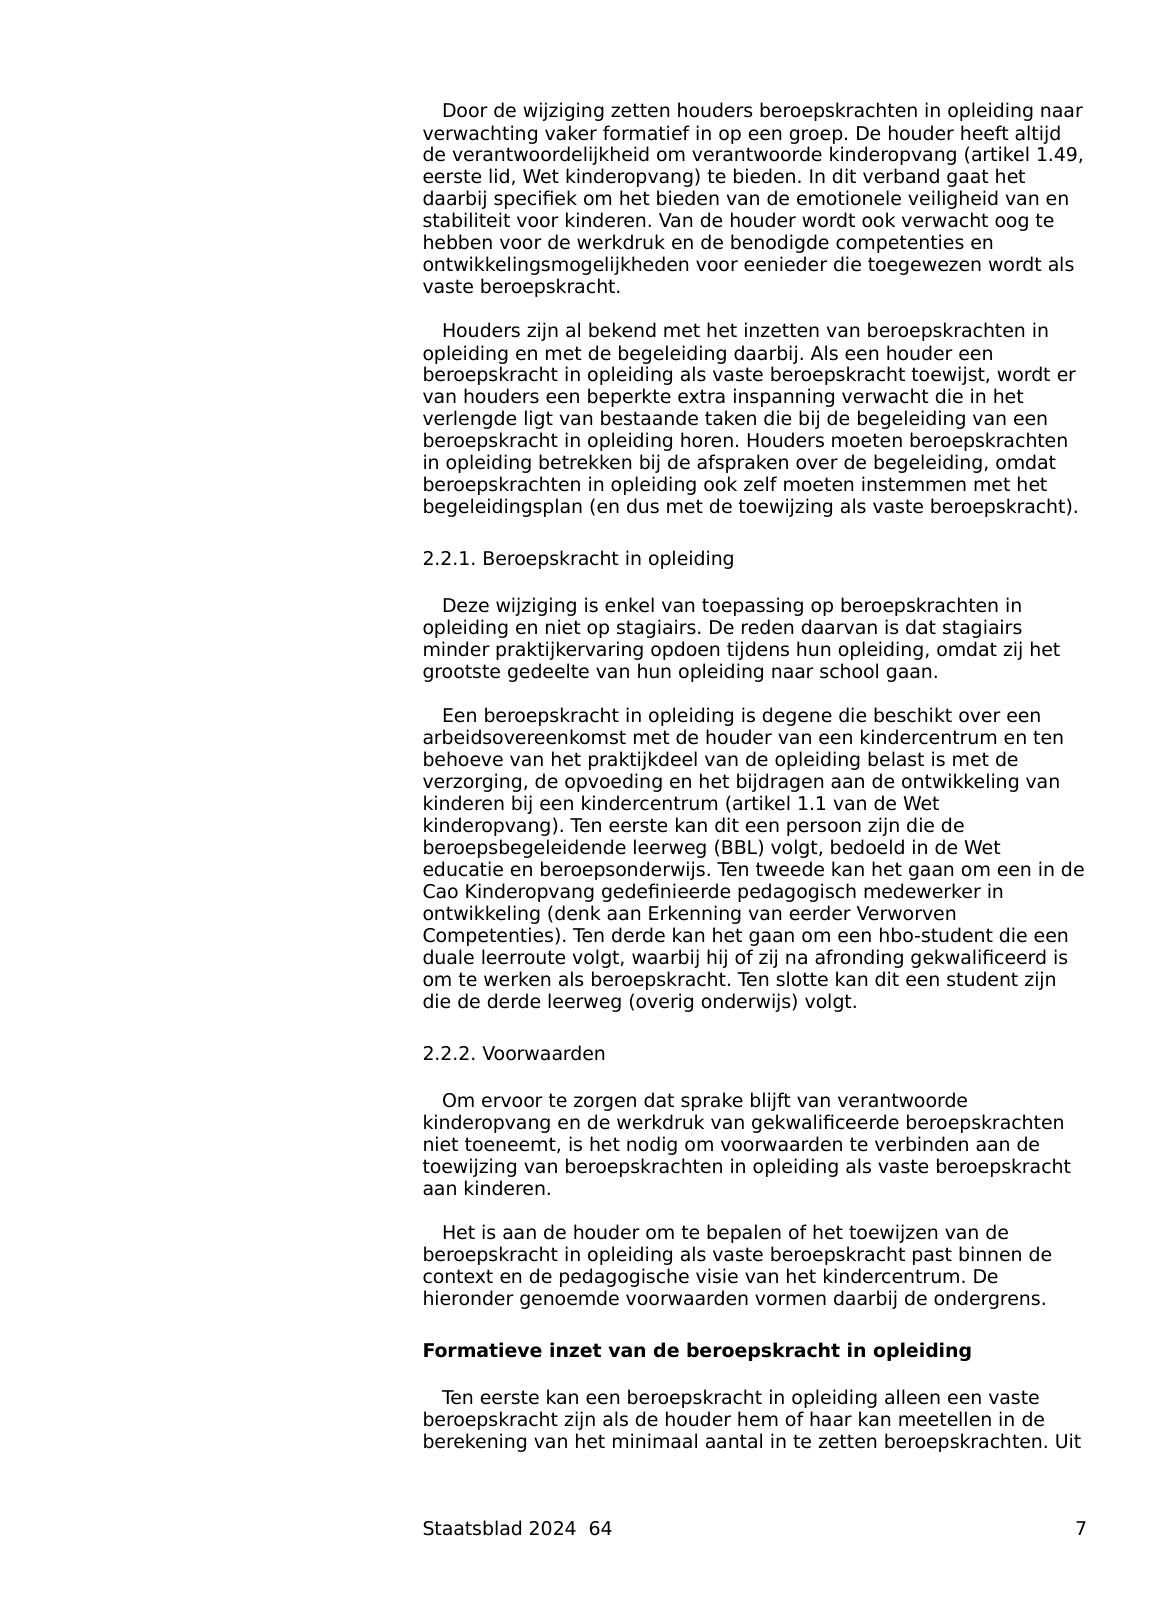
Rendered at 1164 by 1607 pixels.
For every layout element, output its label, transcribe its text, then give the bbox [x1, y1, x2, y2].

text Deze wijziging is enkel van toepassing op beroepskrachten in opleiding en niet op stagiairs. De reden daarvan is dat stagiairs minder praktijkervaring opdoen tijdens hun opleiding, omdat zij het grootste gedeelte van hun opleiding naar school gaan. [422, 595, 1087, 683]
subtitle Formatieve inzet van de beroepskracht in opleiding [422, 1340, 1087, 1362]
subtitle 2.2.1. Beroepskracht in opleiding [422, 548, 1087, 570]
text Houders zijn al bekend met het inzetten van beroepskrachten in opleiding en met de begeleiding daarbij. Als een houder een beroepskracht in opleiding als vaste beroepskracht toewijst, wordt er van houders een beperkte extra inspanning verwacht die in het verlengde ligt van bestaande taken die bij de begeleiding van een beroepskracht in opleiding horen. Houders moeten beroepskrachten in opleiding betrekken bij de afspraken over de begeleiding, omdat beroepskrachten in opleiding ook zelf moeten instemmen met het begeleidingsplan (en dus met de toewijzing als vaste beroepskracht). [422, 320, 1087, 518]
text Ten eerste kan een beroepskracht in opleiding alleen een vaste beroepskracht zijn als de houder hem of haar kan meetellen in de berekening van het minimaal aantal in te zetten beroepskrachten. Uit [422, 1387, 1087, 1453]
text Het is aan de houder om te bepalen of het toewijzen van de beroepskracht in opleiding als vaste beroepskracht past binnen de context en de pedagogische visie van het kindercentrum. De hieronder genoemde voorwaarden vormen daarbij de ondergrens. [422, 1222, 1087, 1310]
text Door de wijziging zetten houders beroepskrachten in opleiding naar verwachting vaker formatief in op een groep. De houder heeft altijd de verantwoordelijkheid om verantwoorde kinderopvang (artikel 1.49, eerste lid, Wet kinderopvang) te bieden. In dit verband gaat het daarbij specifiek om het bieden van de emotionele veiligheid van en stabiliteit voor kinderen. Van de houder wordt ook verwacht oog te hebben voor de werkdruk en de benodigde competenties en ontwikkelingsmogelijkheden voor eenieder die toegewezen wordt als vaste beroepskracht. [422, 100, 1087, 298]
text Een beroepskracht in opleiding is degene die beschikt over een arbeidsovereenkomst met de houder van een kindercentrum en ten behoeve van het praktijkdeel van de opleiding belast is met de verzorging, de opvoeding en het bijdragen aan de ontwikkeling van kinderen bij een kindercentrum (artikel 1.1 van de Wet kinderopvang). Ten eerste kan dit een persoon zijn die de beroepsbegeleidende leerweg (BBL) volgt, bedoeld in de Wet educatie en beroepsonderwijs. Ten tweede kan het gaan om een in de Cao Kinderopvang gedefinieerde pedagogisch medewerker in ontwikkeling (denk aan Erkenning van eerder Verworven Competenties). Ten derde kan het gaan om een hbo-student die een duale leerroute volgt, waarbij hij of zij na afronding gekwalificeerd is om te werken als beroepskracht. Ten slotte kan dit een student zijn die de derde leerweg (overig onderwijs) volgt. [422, 705, 1087, 1013]
text Om ervoor te zorgen dat sprake blijft van verantwoorde kinderopvang en de werkdruk van gekwalificeerde beroepskrachten niet toeneemt, is het nodig om voorwaarden te verbinden aan de toewijzing van beroepskrachten in opleiding als vaste beroepskracht aan kinderen. [422, 1090, 1087, 1200]
subtitle 2.2.2. Voorwaarden [422, 1043, 1087, 1065]
